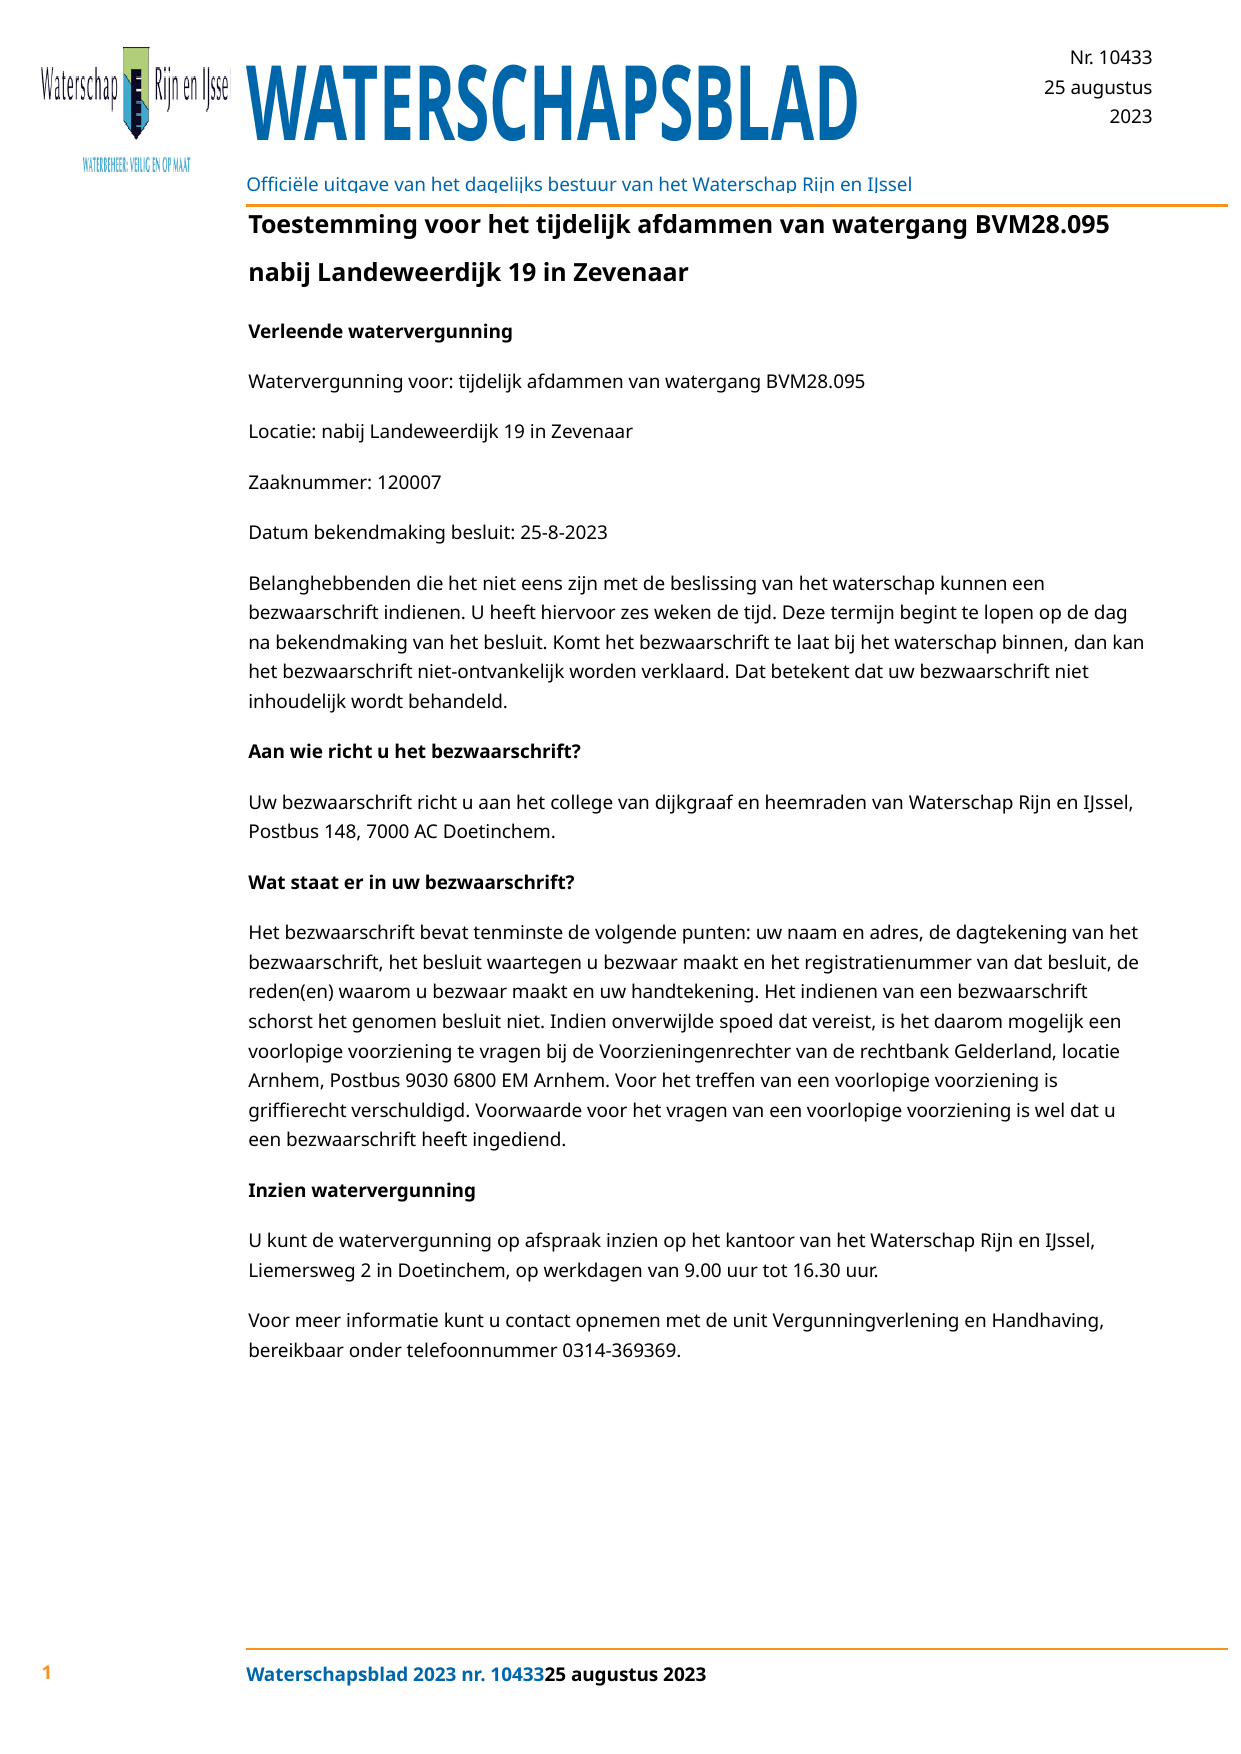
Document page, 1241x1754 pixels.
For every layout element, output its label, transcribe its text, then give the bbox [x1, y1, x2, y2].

text Het bezwaarschrift bevat tenminste de volgende punten: uw naam en adres, de dagtekening van het bezwaarschrift, het besluit waartegen u bezwaar maakt en het registratienummer van dat besluit, de reden(en) waarom u bezwaar maakt en uw handtekening. Het indienen van een bezwaarschrift schorst het genomen besluit niet. Indien onverwijlde spoed dat vereist, is het daarom mogelijk een voorlopige voorziening te vragen bij de Voorzieningenrechter van de rechtbank Gelderland, locatie Arnhem, Postbus 9030 6800 EM Arnhem. Voor het treffen van een voorlopige voorziening is griffierecht verschuldigd. Voorwaarde voor het vragen van een voorlopige voorziening is wel dat u een bezwaarschrift heeft ingediend. [248, 919, 1152, 1152]
picture [41, 47, 231, 172]
text Verleende watervergunning [248, 318, 1152, 344]
text Wat staat er in uw bezwaarschrift? [248, 869, 1152, 895]
text Voor meer informatie kunt u contact opnemen met de unit Vergunningverlening en Handhaving, bereikbaar onder telefoonnummer 0314-369369. [248, 1307, 1152, 1363]
text Datum bekendmaking besluit: 25-8-2023 [248, 519, 1152, 545]
text Aan wie richt u het bezwaarschrift? [248, 739, 1152, 764]
text Watervergunning voor: tijdelijk afdammen van watergang BVM28.095 [248, 368, 1152, 394]
text Zaaknummer: 120007 [248, 469, 1152, 495]
text U kunt de watervergunning op afspraak inzien op het kantoor van het Waterschap Rijn en IJssel, Liemersweg 2 in Doetinchem, op werkdagen van 9.00 uur tot 16.30 uur. [248, 1227, 1152, 1283]
text Toestemming voor het tijdelijk afdammen van watergang BVM28.095 nabij Landeweerdijk 19 in Zevenaar [248, 207, 1152, 288]
text Locatie: nabij Landeweerdijk 19 in Zevenaar [248, 419, 1152, 444]
text Belanghebbenden die het niet eens zijn met de beslissing van het waterschap kunnen een bezwaarschrift indienen. U heeft hiervoor zes weken de tijd. Deze termijn begint te lopen op de dag na bekendmaking van het besluit. Komt het bezwaarschrift te laat bij het waterschap binnen, dan kan het bezwaarschrift niet-ontvankelijk worden verklaard. Dat betekent dat uw bezwaarschrift niet inhoudelijk wordt behandeld. [248, 570, 1152, 714]
text Inzien watervergunning [248, 1177, 1152, 1203]
text Uw bezwaarschrift richt u aan het college van dijkgraaf en heemraden van Waterschap Rijn en IJssel, Postbus 148, 7000 AC Doetinchem. [248, 789, 1152, 844]
